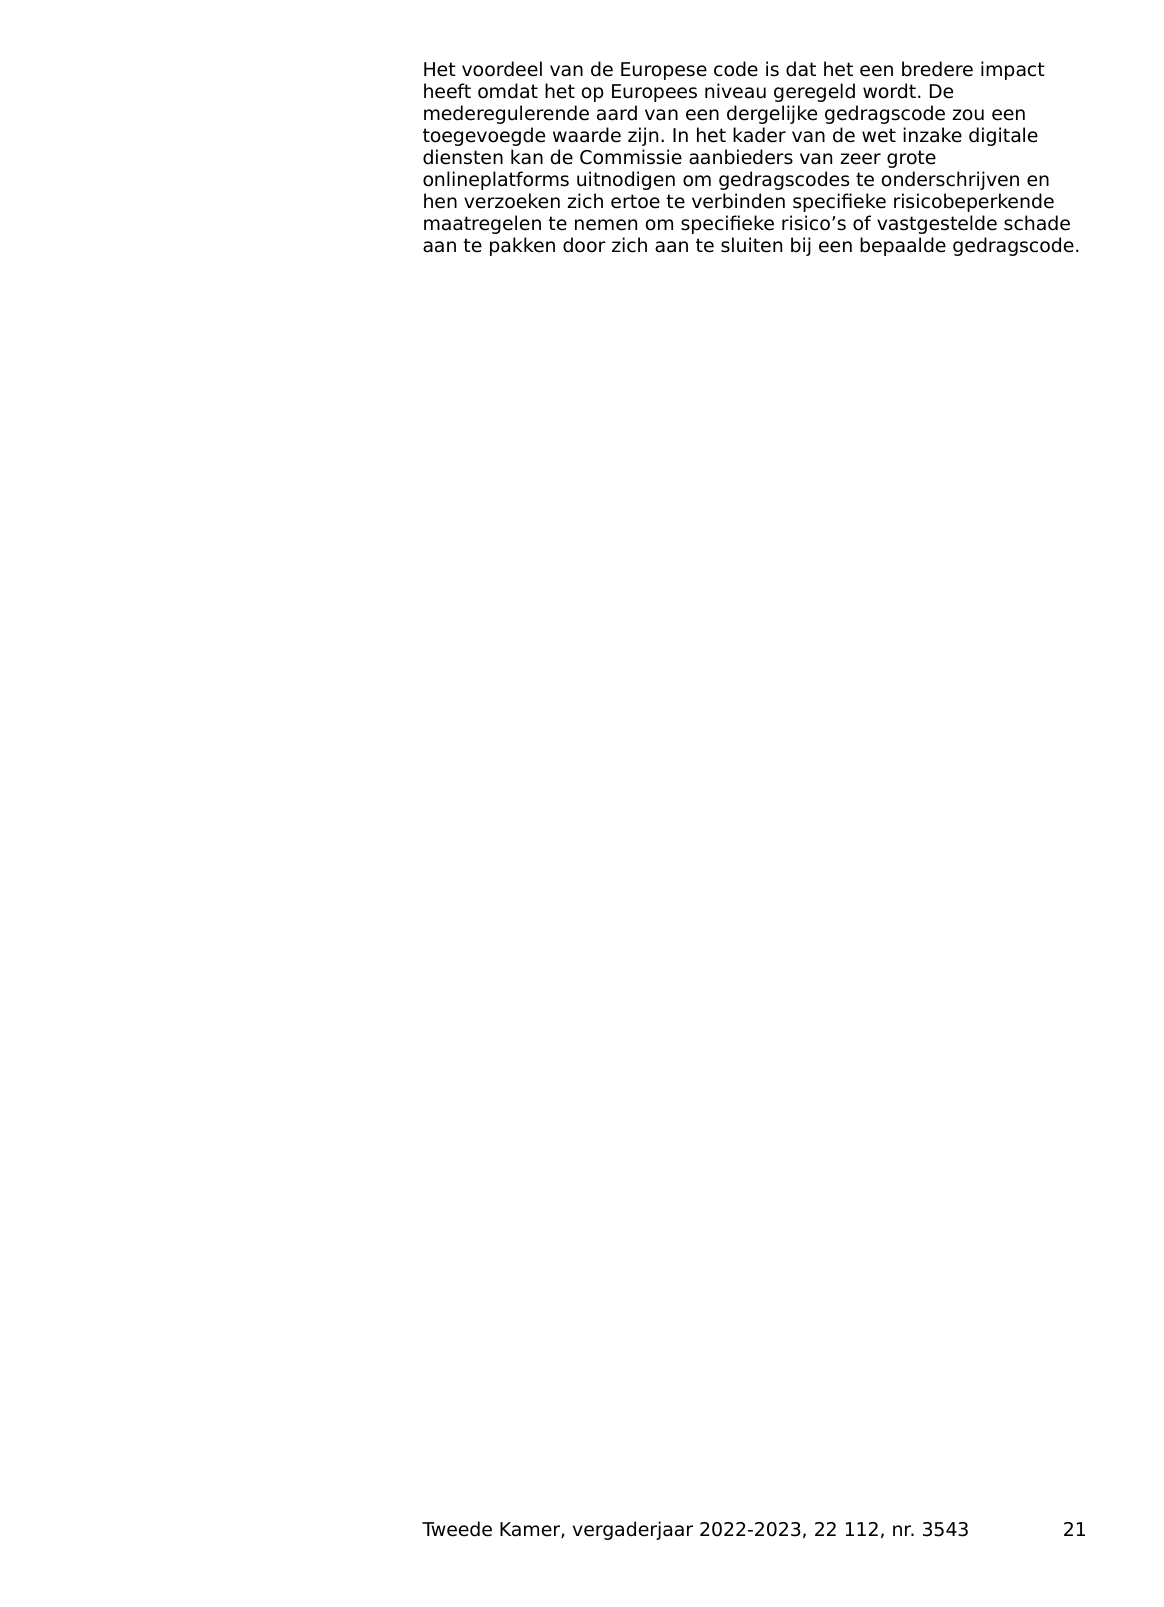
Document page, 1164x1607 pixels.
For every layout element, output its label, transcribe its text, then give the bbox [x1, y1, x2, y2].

text Het voordeel van de Europese code is dat het een bredere impact heeft omdat het op Europees niveau geregeld wordt. De mederegulerende aard van een dergelijke gedragscode zou een toegevoegde waarde zijn. In het kader van de wet inzake digitale diensten kan de Commissie aanbieders van zeer grote onlineplatforms uitnodigen om gedragscodes te onderschrijven en hen verzoeken zich ertoe te verbinden specifieke risicobeperkende maatregelen te nemen om specifieke risico’s of vastgestelde schade aan te pakken door zich aan te sluiten bij een bepaalde gedragscode. [422, 59, 1087, 257]
